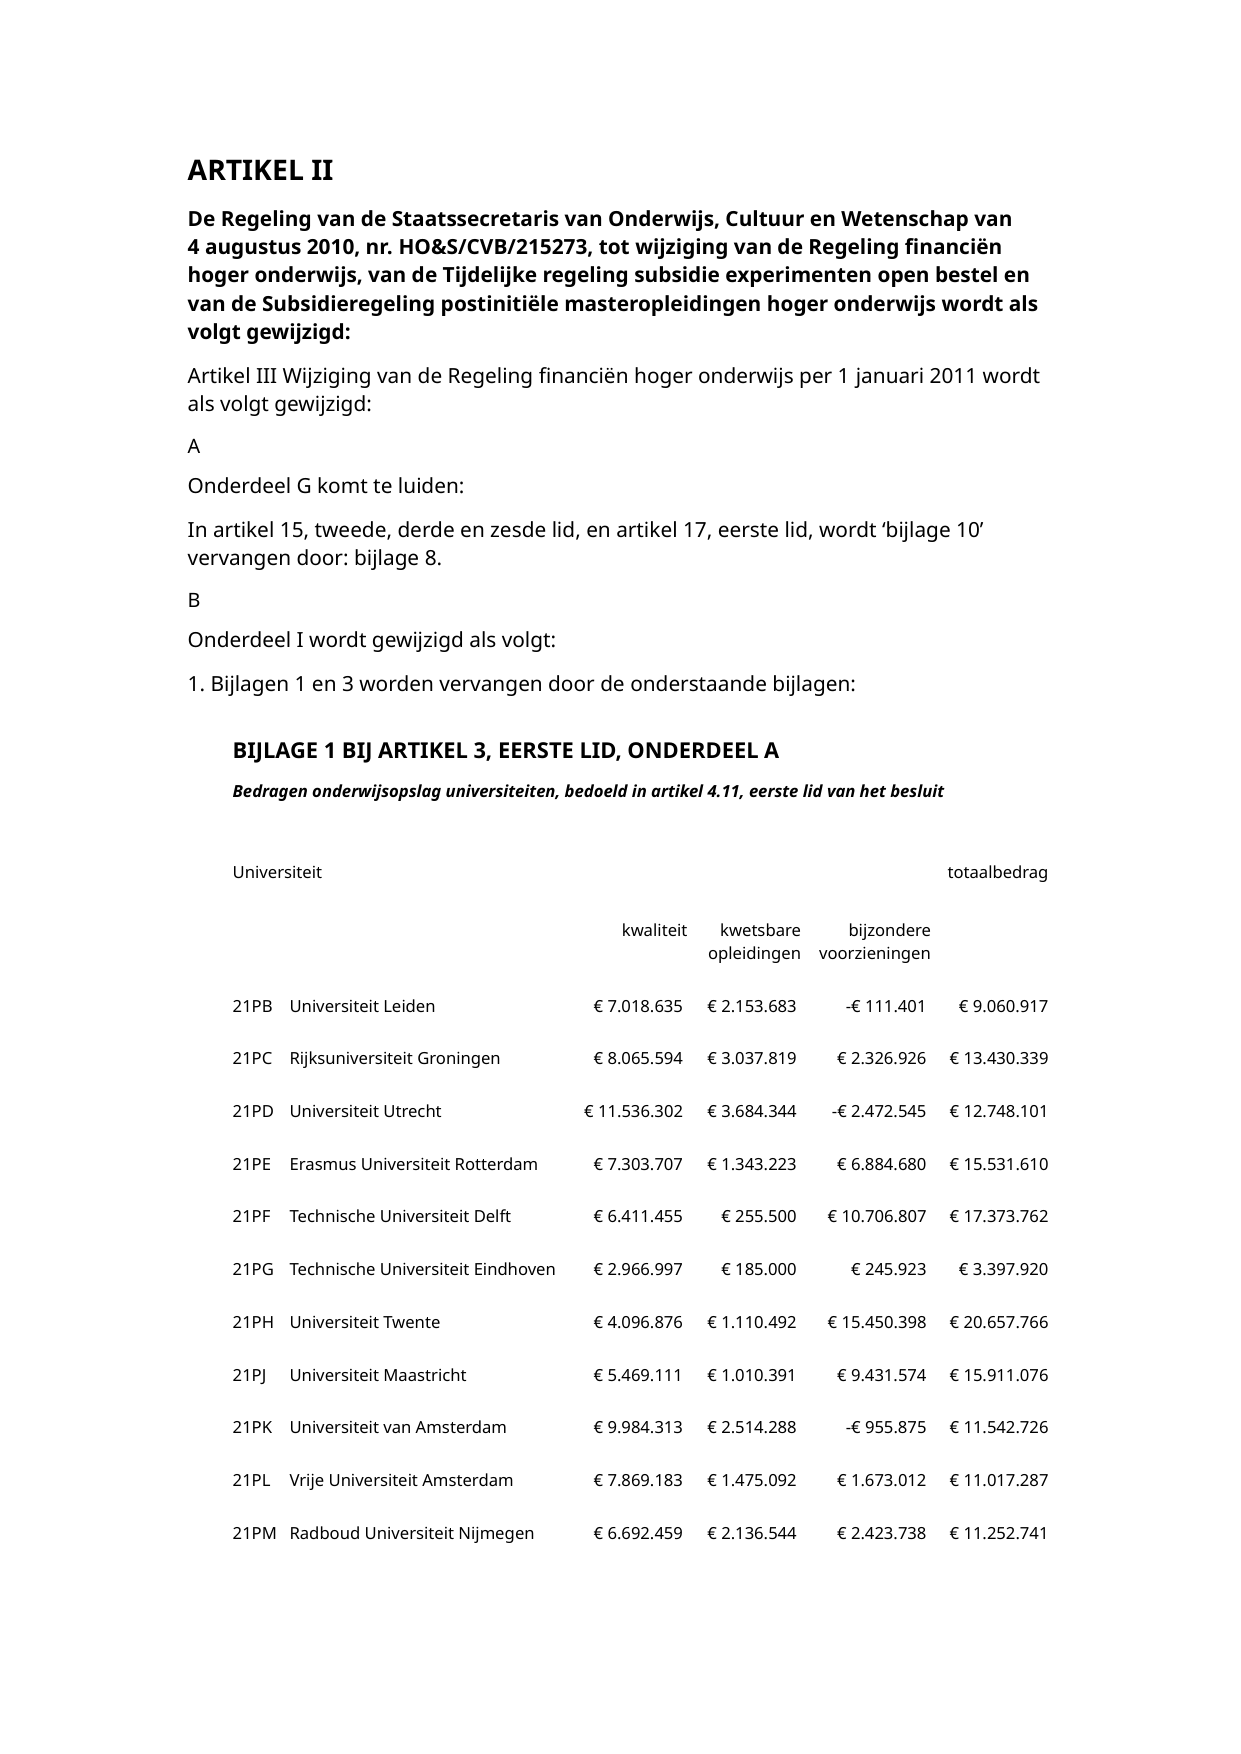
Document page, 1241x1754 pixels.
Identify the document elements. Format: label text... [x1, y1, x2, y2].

text 1. Bijlagen 1 en 3 worden vervangen door de onderstaande bijlagen: [187, 669, 1053, 697]
table_cell Universiteit Utrecht [289, 1100, 557, 1152]
table_cell 21PF [233, 1205, 289, 1258]
table_cell € 2.153.683 [687, 994, 801, 1047]
table_cell Erasmus Universiteit Rotterdam [289, 1152, 557, 1205]
table_cell -€ 955.875 [801, 1416, 931, 1468]
table_cell € 2.326.926 [801, 1047, 931, 1099]
text A [187, 433, 1053, 460]
table_cell € 185.000 [687, 1258, 801, 1310]
table_cell € 3.037.819 [687, 1047, 801, 1099]
text De Regeling van de Staatssecretaris van Onderwijs, Cultuur en Wetenschap van 4 augustus 2010, nr. HO&S/CVB/215273, tot wijziging van de Regeling financiën hoger onderwijs, van de Tijdelijke regeling subsidie experimenten open bestel en van de Subsidieregeling postinitiële masteropleidingen hoger onderwijs wordt als volgt gewijzigd: [187, 204, 1053, 346]
table_cell € 11.542.726 [931, 1416, 1053, 1468]
table_cell 21PJ [233, 1363, 289, 1416]
table_cell € 2.514.288 [687, 1416, 801, 1468]
text In artikel 15, tweede, derde en zesde lid, en artikel 17, eerste lid, wordt ‘bijlage 10’ vervangen door: bijlage 8. [187, 515, 1053, 572]
table_cell Universiteit van Amsterdam [289, 1416, 557, 1468]
table_header Universiteit [233, 860, 557, 994]
table_header totaalbedrag [931, 860, 1053, 994]
table_cell 21PK [233, 1416, 289, 1468]
table_cell € 7.303.707 [557, 1152, 687, 1205]
subtitle ARTIKEL II [187, 150, 1053, 189]
table_cell € 1.110.492 [687, 1310, 801, 1363]
table_cell € 3.397.920 [931, 1258, 1053, 1310]
text Onderdeel G komt te luiden: [187, 471, 1053, 500]
text B [187, 587, 1053, 614]
table_cell € 1.010.391 [687, 1363, 801, 1416]
table_cell € 6.884.680 [801, 1152, 931, 1205]
table_cell € 2.423.738 [801, 1521, 931, 1544]
text Artikel III Wijziging van de Regeling financiën hoger onderwijs per 1 januari 2011 wordt als volgt gewijzigd: [187, 361, 1053, 418]
table_cell € 9.984.313 [557, 1416, 687, 1468]
table_cell € 12.748.101 [931, 1100, 1053, 1152]
table_cell Universiteit Maastricht [289, 1363, 557, 1416]
table_cell € 3.684.344 [687, 1100, 801, 1152]
table_cell 21PE [233, 1152, 289, 1205]
table_cell € 7.869.183 [557, 1469, 687, 1521]
table_cell Vrije Universiteit Amsterdam [289, 1469, 557, 1521]
table_cell -€ 2.472.545 [801, 1100, 931, 1152]
table_cell € 13.430.339 [931, 1047, 1053, 1099]
table_cell Radboud Universiteit Nijmegen [289, 1521, 557, 1544]
table_cell € 11.017.287 [931, 1469, 1053, 1521]
table_cell € 15.531.610 [931, 1152, 1053, 1205]
table_cell bijzondere voorzieningen [801, 919, 931, 994]
table_cell kwaliteit [557, 919, 687, 994]
table_cell Technische Universiteit Eindhoven [289, 1258, 557, 1310]
table_cell Technische Universiteit Delft [289, 1205, 557, 1258]
table_cell € 11.536.302 [557, 1100, 687, 1152]
table_cell € 11.252.741 [931, 1521, 1053, 1544]
table_cell € 9.431.574 [801, 1363, 931, 1416]
table_cell € 20.657.766 [931, 1310, 1053, 1363]
table_cell € 10.706.807 [801, 1205, 931, 1258]
table_cell € 1.673.012 [801, 1469, 931, 1521]
table_cell 21PB [233, 994, 289, 1047]
table_cell € 15.911.076 [931, 1363, 1053, 1416]
table_cell 21PG [233, 1258, 289, 1310]
table_cell € 15.450.398 [801, 1310, 931, 1363]
table_cell Universiteit Leiden [289, 994, 557, 1047]
table_cell kwetsbare opleidingen [687, 919, 801, 994]
table_cell 21PM [233, 1521, 289, 1544]
table_cell Universiteit Twente [289, 1310, 557, 1363]
table_cell € 1.343.223 [687, 1152, 801, 1205]
table_cell € 9.060.917 [931, 994, 1053, 1047]
table_header [557, 860, 931, 919]
table_cell € 7.018.635 [557, 994, 687, 1047]
table_cell € 5.469.111 [557, 1363, 687, 1416]
text Onderdeel I wordt gewijzigd als volgt: [187, 626, 1053, 654]
table_cell € 17.373.762 [931, 1205, 1053, 1258]
table_cell -€ 111.401 [801, 994, 931, 1047]
table_cell Rijksuniversiteit Groningen [289, 1047, 557, 1099]
table_cell 21PH [233, 1310, 289, 1363]
table_cell 21PC [233, 1047, 289, 1099]
text Bedragen onderwijsopslag universiteiten, bedoeld in artikel 4.11, eerste lid van het besluit [232, 780, 1053, 802]
table_cell € 245.923 [801, 1258, 931, 1310]
table_cell € 8.065.594 [557, 1047, 687, 1099]
table_cell 21PD [233, 1100, 289, 1152]
subtitle BIJLAGE 1 BIJ ARTIKEL 3, EERSTE LID, ONDERDEEL A [232, 735, 1053, 765]
table_cell € 6.411.455 [557, 1205, 687, 1258]
table_cell € 2.966.997 [557, 1258, 687, 1310]
table_cell € 4.096.876 [557, 1310, 687, 1363]
table_cell € 6.692.459 [557, 1521, 687, 1544]
table_cell € 1.475.092 [687, 1469, 801, 1521]
table_cell 21PL [233, 1469, 289, 1521]
table_cell € 2.136.544 [687, 1521, 801, 1544]
table_cell € 255.500 [687, 1205, 801, 1258]
